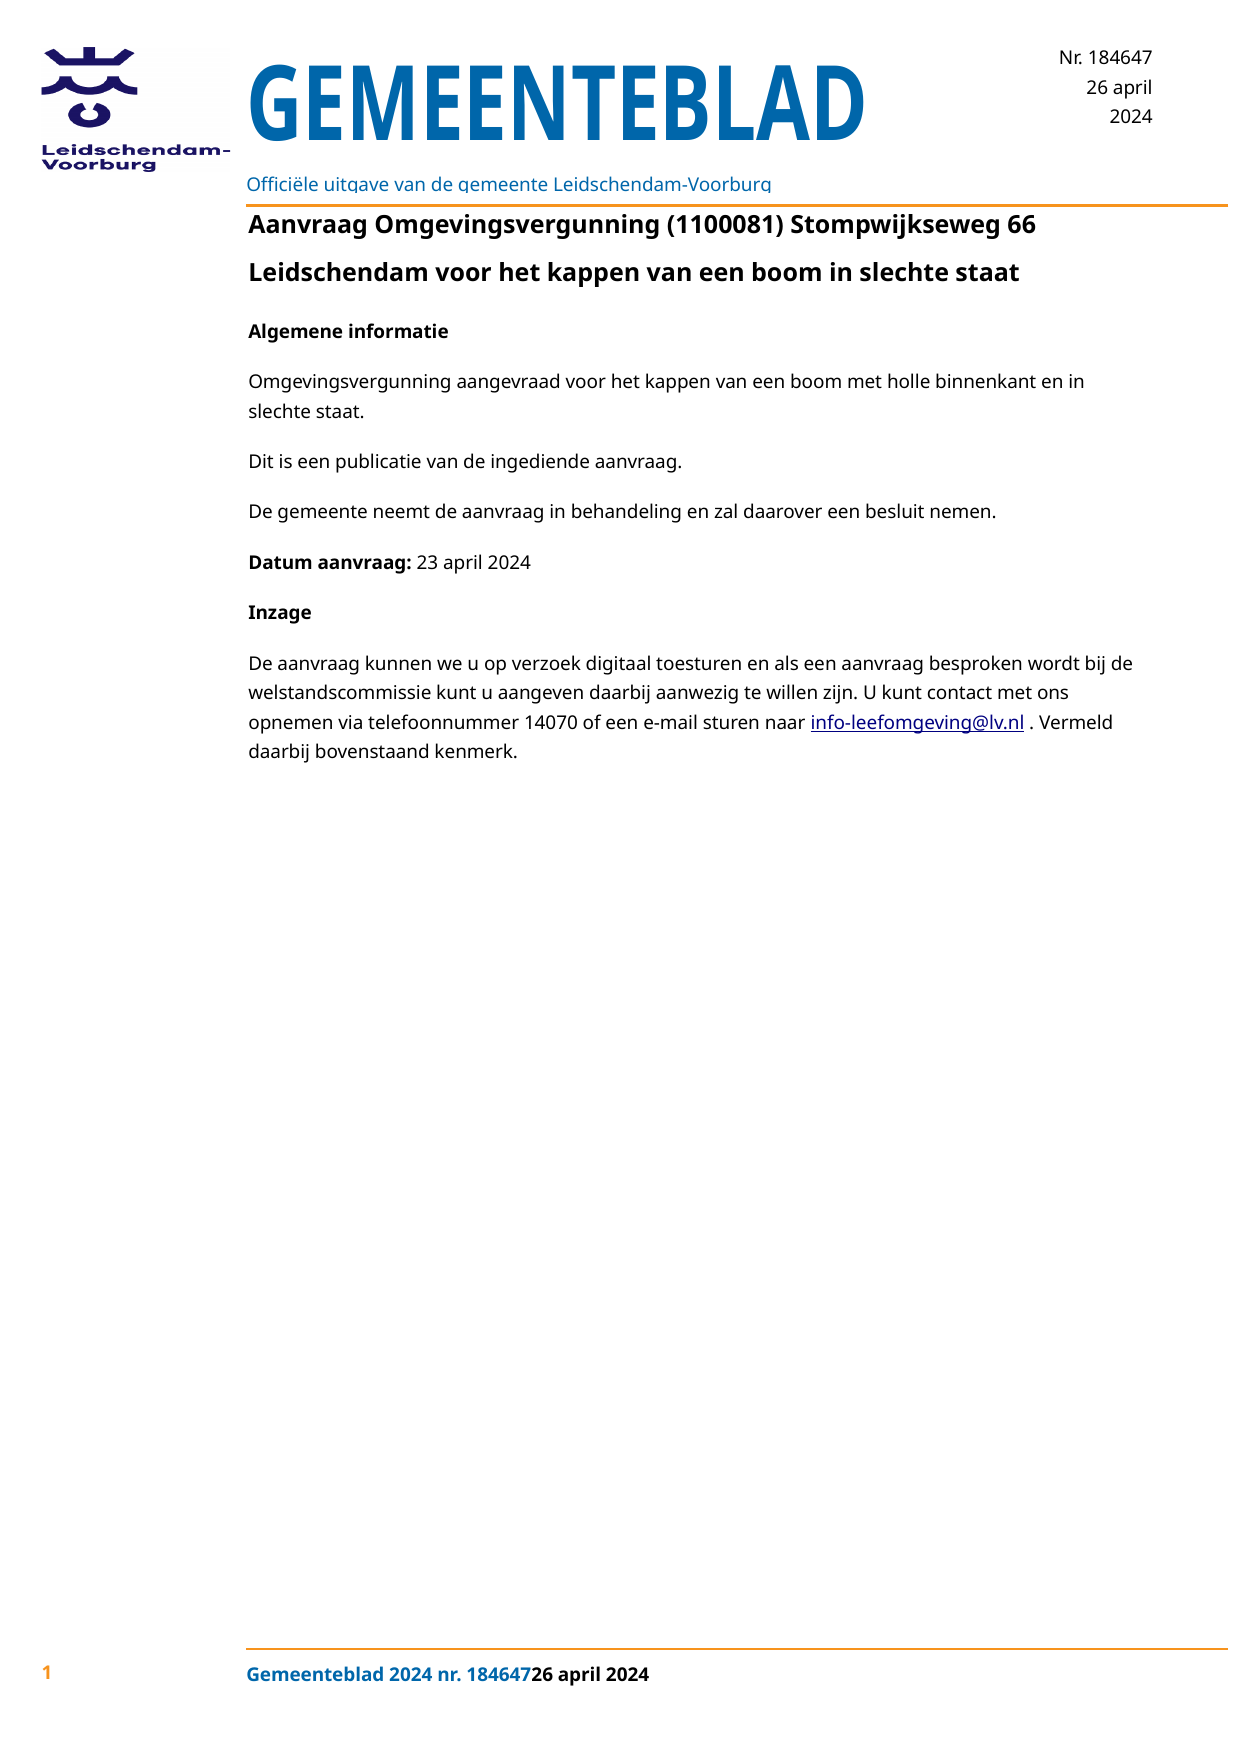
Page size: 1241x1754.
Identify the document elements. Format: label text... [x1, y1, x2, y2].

text Omgevingsvergunning aangevraad voor het kappen van een boom met holle binnenkant en in slechte staat. [248, 368, 1152, 424]
text Inzage [248, 599, 1152, 625]
text Aanvraag Omgevingsvergunning (1100081) Stompwijkseweg 66 Leidschendam voor het kappen van een boom in slechte staat [248, 207, 1152, 288]
picture [41, 47, 231, 172]
text Algemene informatie [248, 318, 1152, 344]
text Dit is een publicatie van de ingediende aanvraag. [248, 448, 1152, 474]
text Datum aanvraag: 23 april 2024 [248, 549, 1152, 575]
text De gemeente neemt de aanvraag in behandeling en zal daarover een besluit nemen. [248, 499, 1152, 524]
text De aanvraag kunnen we u op verzoek digitaal toesturen en als een aanvraag besproken wordt bij de welstandscommissie kunt u aangeven daarbij aanwezig te willen zijn. U kunt contact met ons opnemen via telefoonnummer 14070 of een e-mail sturen naar info-leefomgeving@lv.nl . Vermeld daarbij bovenstaand kenmerk. [248, 650, 1152, 764]
